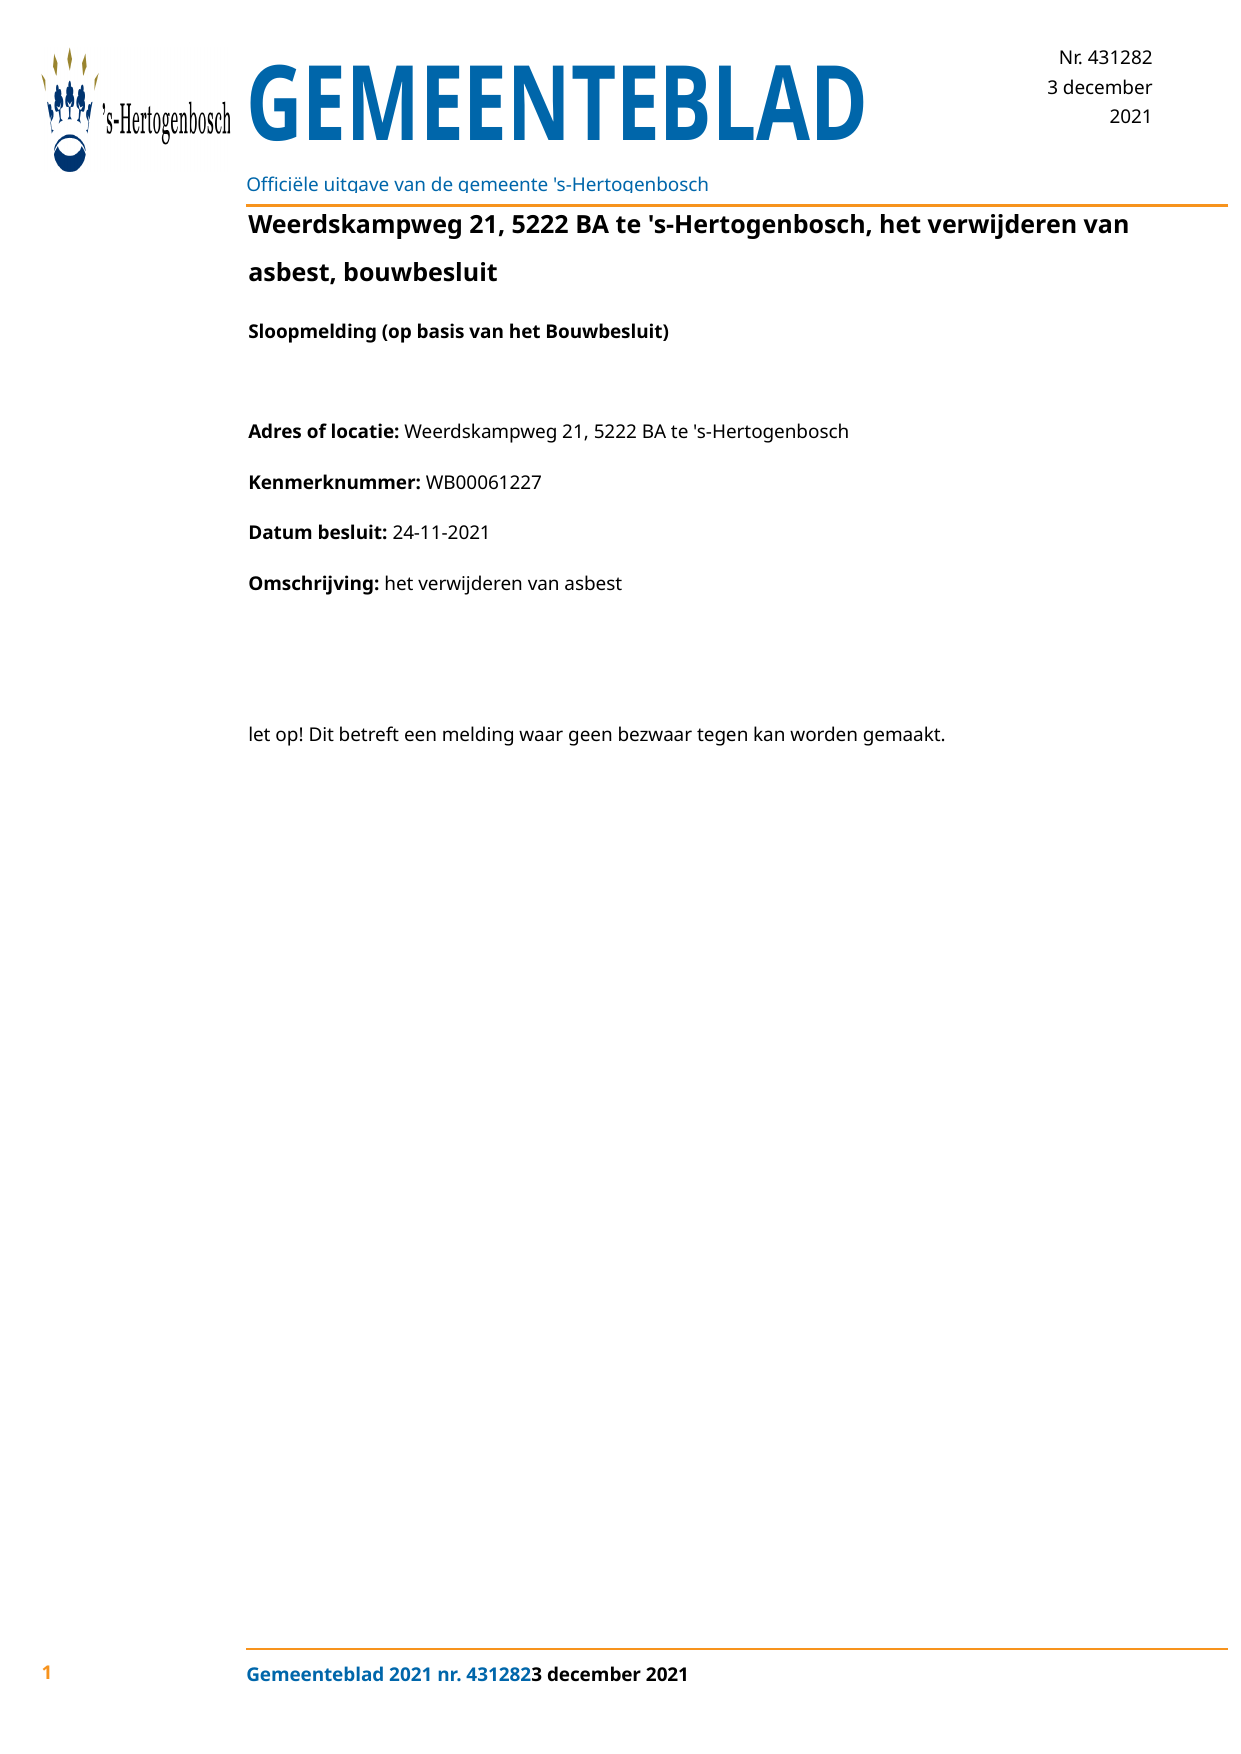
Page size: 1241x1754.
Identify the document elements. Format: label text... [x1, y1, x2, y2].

picture [41, 47, 231, 172]
text Omschrijving: het verwijderen van asbest [248, 570, 1152, 596]
text Weerdskampweg 21, 5222 BA te 's-Hertogenbosch, het verwijderen van asbest, bouwbesluit [248, 207, 1152, 288]
text Adres of locatie: Weerdskampweg 21, 5222 BA te 's-Hertogenbosch [248, 419, 1152, 444]
text Kenmerknummer: WB00061227 [248, 469, 1152, 495]
text Datum besluit: 24-11-2021 [248, 519, 1152, 545]
text Sloopmelding (op basis van het Bouwbesluit) [248, 318, 1152, 344]
text let op! Dit betreft een melding waar geen bezwaar tegen kan worden gemaakt. [248, 721, 1152, 747]
